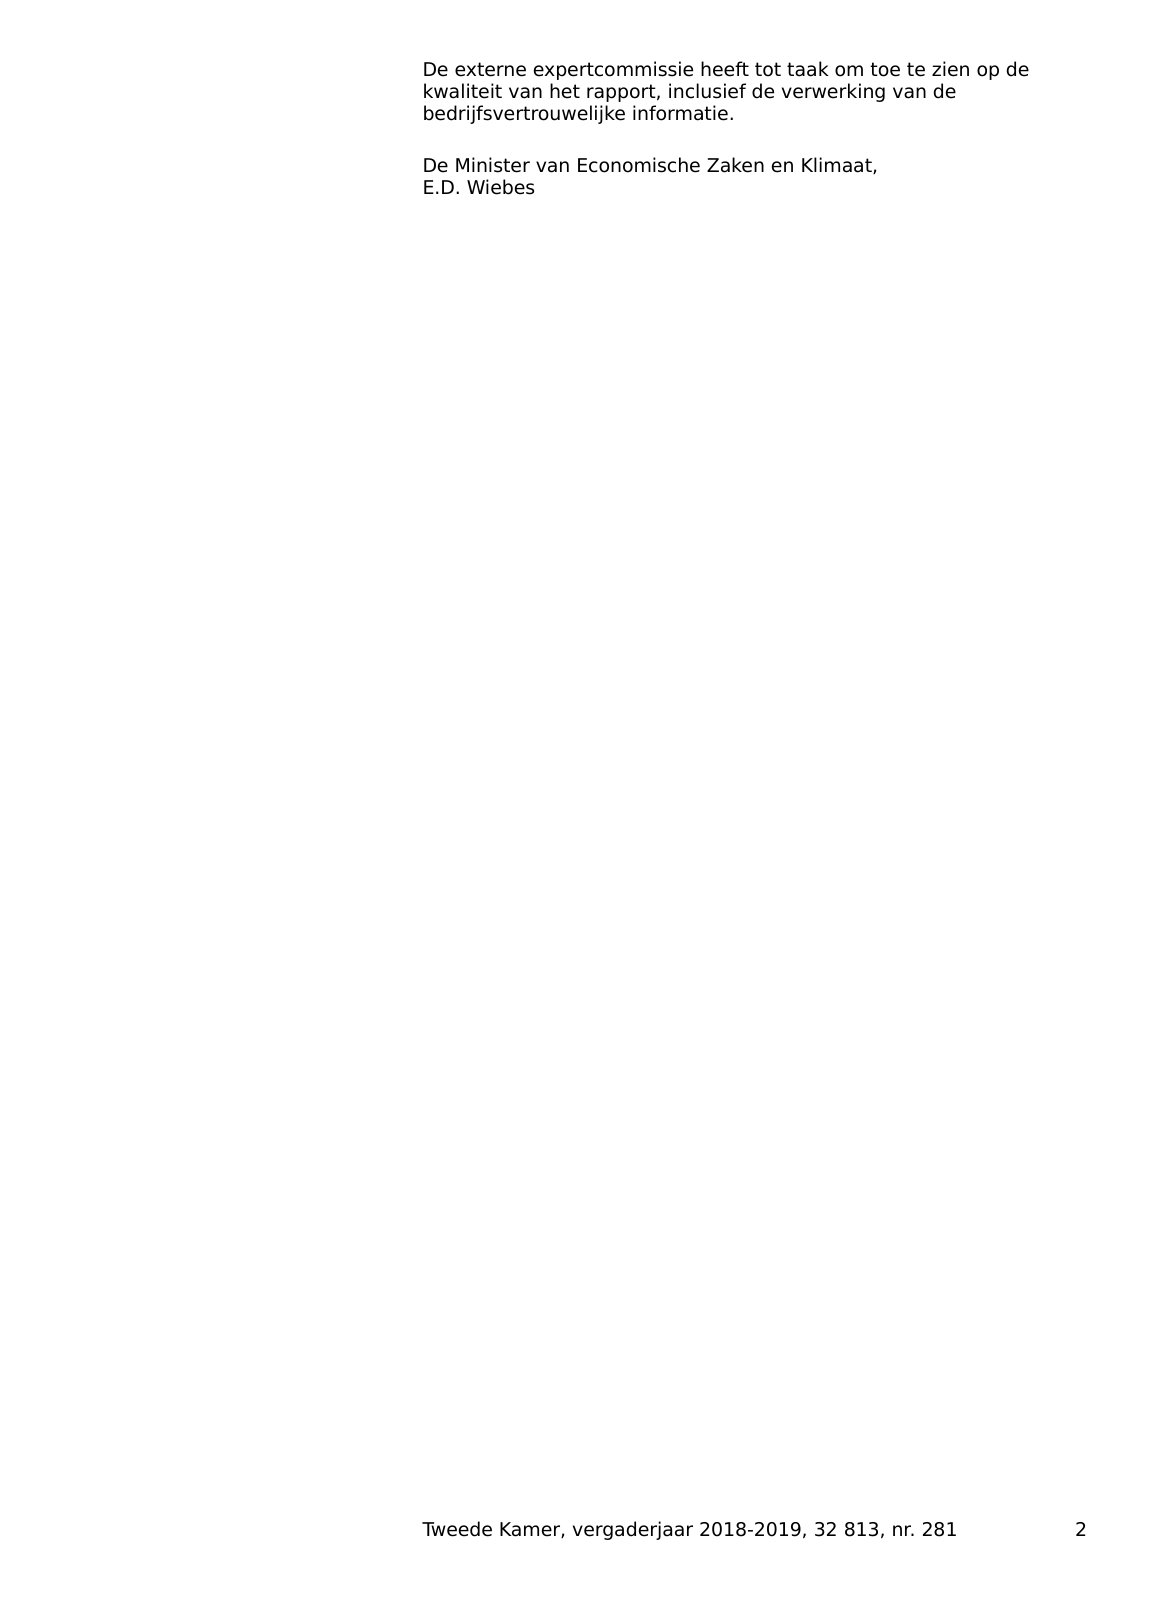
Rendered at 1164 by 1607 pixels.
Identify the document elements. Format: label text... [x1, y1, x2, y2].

text De Minister van Economische Zaken en Klimaat, E.D. Wiebes [422, 155, 1087, 199]
text De externe expertcommissie heeft tot taak om toe te zien op de kwaliteit van het rapport, inclusief de verwerking van de bedrijfsvertrouwelijke informatie. [422, 59, 1087, 125]
